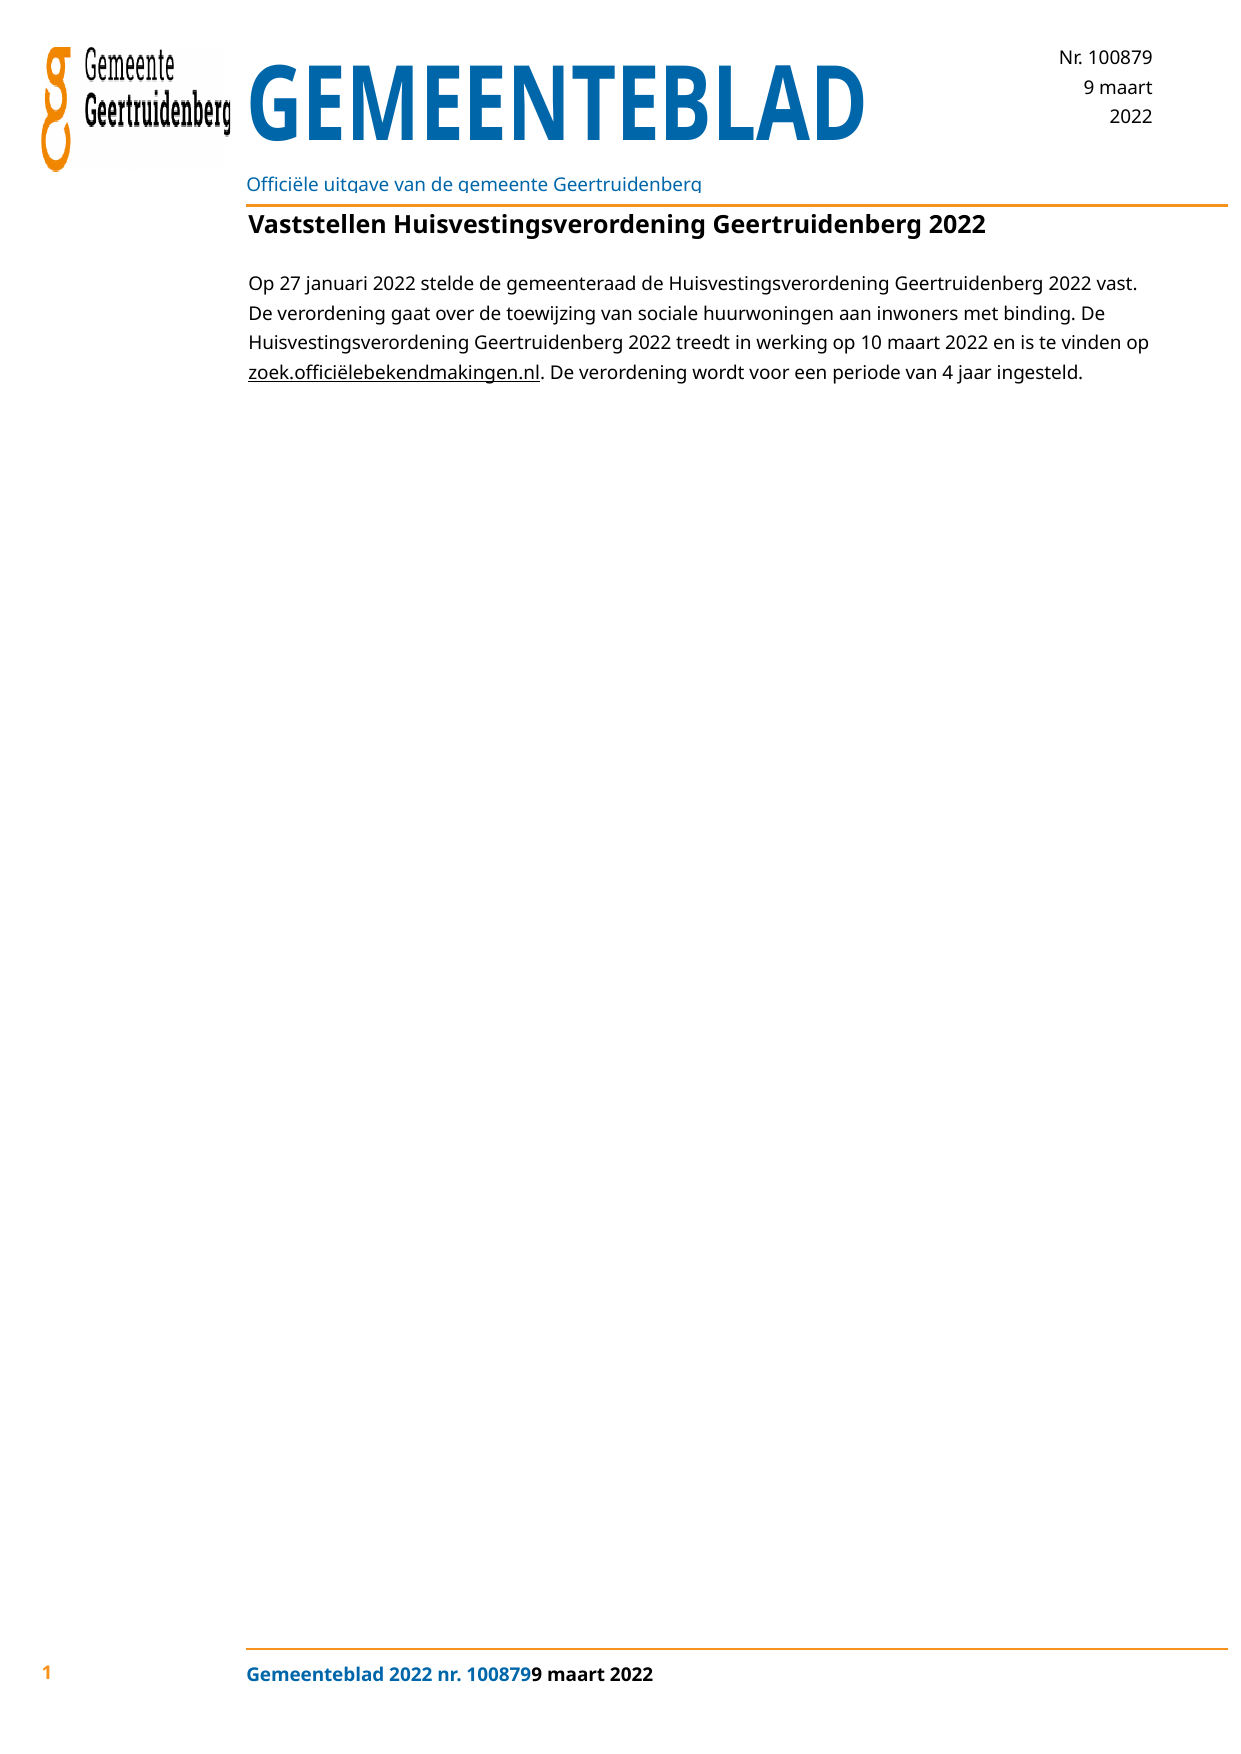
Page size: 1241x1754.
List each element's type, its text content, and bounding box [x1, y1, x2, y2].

text Op 27 januari 2022 stelde de gemeenteraad de Huisvestingsverordening Geertruidenberg 2022 vast. De verordening gaat over de toewijzing van sociale huurwoningen aan inwoners met binding. De Huisvestingsverordening Geertruidenberg 2022 treedt in werking op 10 maart 2022 en is te vinden op zoek.officiëlebekendmakingen.nl. De verordening wordt voor een periode van 4 jaar ingesteld. [248, 270, 1152, 385]
picture [41, 47, 231, 172]
text Vaststellen Huisvestingsverordening Geertruidenberg 2022 [248, 207, 1152, 241]
